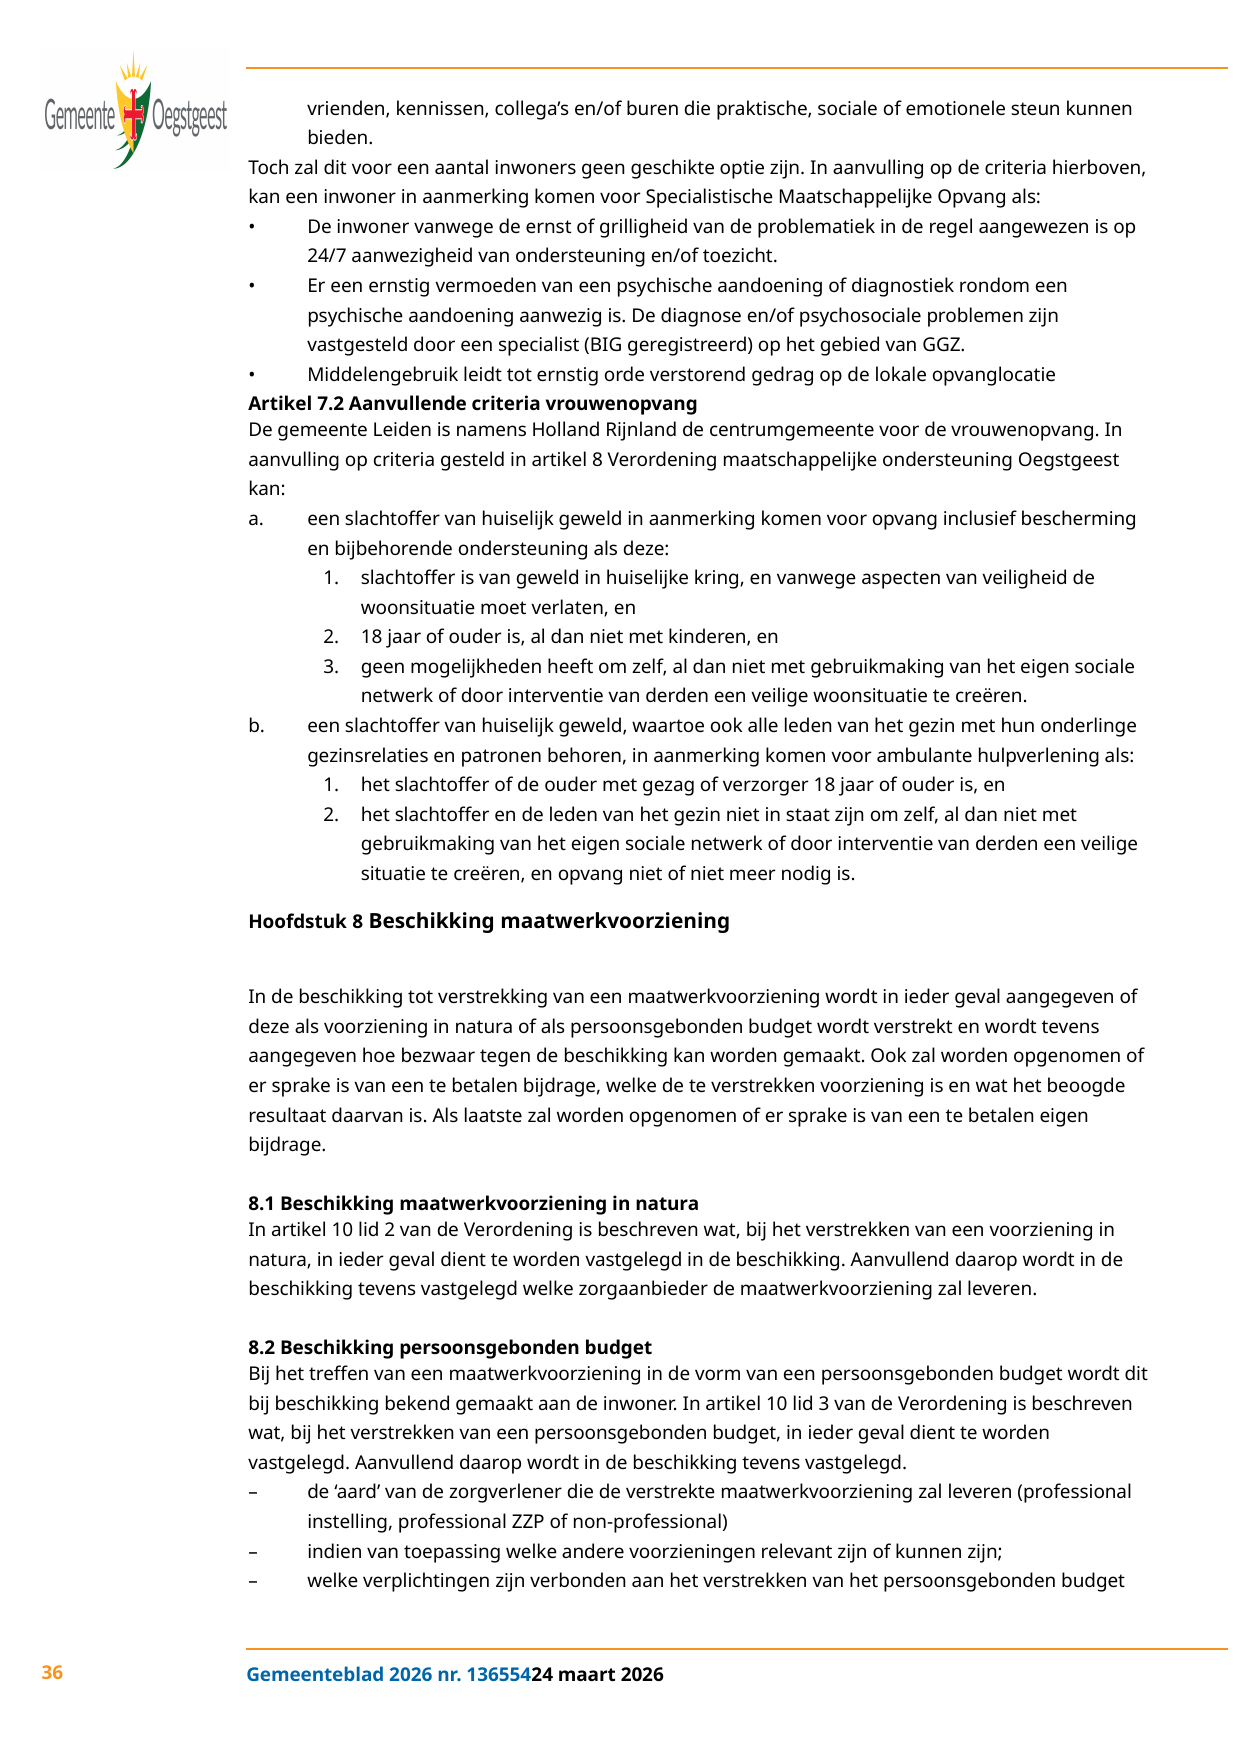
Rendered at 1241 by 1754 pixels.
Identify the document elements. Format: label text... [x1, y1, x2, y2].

list indien van toepassing welke andere voorzieningen relevant zijn of kunnen zijn; [248, 1538, 1152, 1563]
list een slachtoffer van huiselijk geweld, waartoe ook alle leden van het gezin met hun onderlinge gezinsrelaties en patronen behoren, in aanmerking komen voor ambulante hulpverlening als: [248, 712, 1152, 767]
text In de beschikking tot verstrekking van een maatwerkvoorziening wordt in ieder geval aangegeven of deze als voorziening in natura of als persoonsgebonden budget wordt verstrekt en wordt tevens aangegeven hoe bezwaar tegen de beschikking kan worden gemaakt. Ook zal worden opgenomen of er sprake is van een te betalen bijdrage, welke de te verstrekken voorziening is en wat het beoogde resultaat daarvan is. Als laatste zal worden opgenomen of er sprake is van een te betalen eigen bijdrage. [248, 983, 1152, 1157]
picture [41, 47, 231, 172]
list welke verplichtingen zijn verbonden aan het verstrekken van het persoonsgebonden budget [248, 1567, 1152, 1593]
list 18 jaar of ouder is, al dan niet met kinderen, en [323, 623, 1152, 649]
text Toch zal dit voor een aantal inwoners geen geschikte optie zijn. In aanvulling op de criteria hierboven, kan een inwoner in aanmerking komen voor Specialistische Maatschappelijke Opvang als: [248, 154, 1152, 209]
list slachtoffer is van geweld in huiselijke kring, en vanwege aspecten van veiligheid de woonsituatie moet verlaten, en [323, 564, 1152, 619]
list een slachtoffer van huiselijk geweld in aanmerking komen voor opvang inclusief bescherming en bijbehorende ondersteuning als deze: [248, 505, 1152, 560]
list De inwoner vanwege de ernst of grilligheid van de problematiek in de regel aangewezen is op 24/7 aanwezigheid van ondersteuning en/of toezicht. [248, 213, 1152, 268]
text Artikel 7.2 Aanvullende criteria vrouwenopvang [248, 391, 1152, 416]
text De gemeente Leiden is namens Holland Rijnland de centrumgemeente voor de vrouwenopvang. In aanvulling op criteria gesteld in artikel 8 Verordening maatschappelijke ondersteuning Oegstgeest kan: [248, 416, 1152, 501]
text In artikel 10 lid 2 van de Verordening is beschreven wat, bij het verstrekken van een voorziening in natura, in ieder geval dient te worden vastgelegd in de beschikking. Aanvullend daarop wordt in de beschikking tevens vastgelegd welke zorgaanbieder de maatwerkvoorziening zal leveren. [248, 1216, 1152, 1301]
text 8.2 Beschikking persoonsgebonden budget [248, 1334, 1152, 1360]
list het slachtoffer en de leden van het gezin niet in staat zijn om zelf, al dan niet met gebruikmaking van het eigen sociale netwerk of door interventie van derden een veilige situatie te creëren, en opvang niet of niet meer nodig is. [323, 801, 1152, 886]
list vrienden, kennissen, collega’s en/of buren die praktische, sociale of emotionele steun kunnen bieden. [248, 95, 1152, 150]
list Er een ernstig vermoeden van een psychische aandoening of diagnostiek rondom een psychische aandoening aanwezig is. De diagnose en/of psychosociale problemen zijn vastgesteld door een specialist (BIG geregistreerd) op het gebied van GGZ. [248, 272, 1152, 357]
text Bij het treffen van een maatwerkvoorziening in de vorm van een persoonsgebonden budget wordt dit bij beschikking bekend gemaakt aan de inwoner. In artikel 10 lid 3 van de Verordening is beschreven wat, bij het verstrekken van een persoonsgebonden budget, in ieder geval dient te worden vastgelegd. Aanvullend daarop wordt in de beschikking tevens vastgelegd. [248, 1360, 1152, 1475]
list geen mogelijkheden heeft om zelf, al dan niet met gebruikmaking van het eigen sociale netwerk of door interventie van derden een veilige woonsituatie te creëren. [323, 653, 1152, 708]
text Hoofdstuk 8 Beschikking maatwerkvoorziening [248, 906, 1152, 934]
list Middelengebruik leidt tot ernstig orde verstorend gedrag op de lokale opvanglocatie [248, 361, 1152, 387]
list de ‘aard’ van de zorgverlener die de verstrekte maatwerkvoorziening zal leveren (professional instelling, professional ZZP of non-professional) [248, 1479, 1152, 1534]
text 8.1 Beschikking maatwerkvoorziening in natura [248, 1191, 1152, 1216]
list het slachtoffer of de ouder met gezag of verzorger 18 jaar of ouder is, en [323, 771, 1152, 797]
